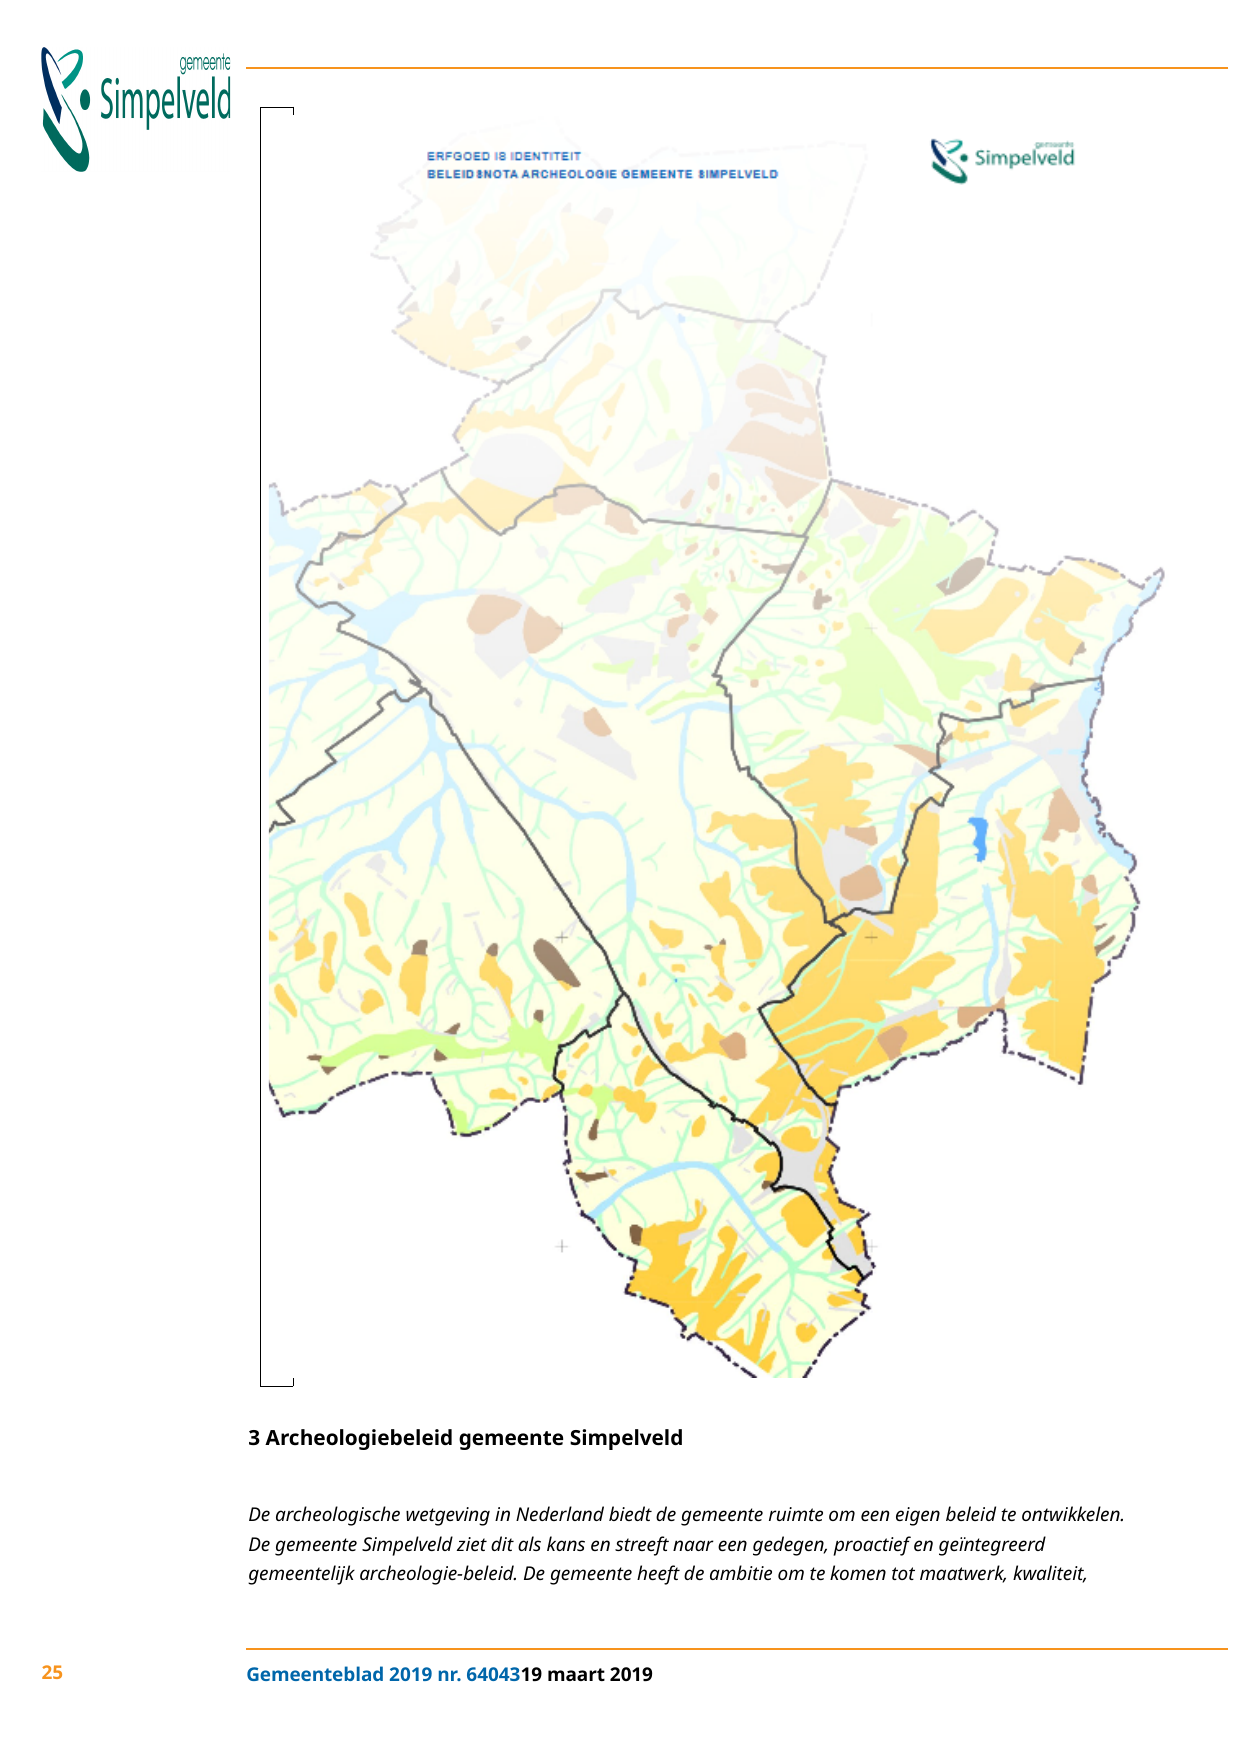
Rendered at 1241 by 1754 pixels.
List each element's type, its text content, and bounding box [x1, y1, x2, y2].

text 3 Archeologiebeleid gemeente Simpelveld [248, 1423, 1152, 1452]
text De archeologische wetgeving in Nederland biedt de gemeente ruimte om een eigen beleid te ontwikkelen. De gemeente Simpelveld ziet dit als kans en streeft naar een gedegen, proactief en geïntegreerd gemeentelijk archeologie-beleid. De gemeente heeft de ambitie om te komen tot maatwerk, kwaliteit, [248, 1501, 1152, 1586]
picture [41, 47, 231, 172]
picture [268, 115, 1173, 1378]
